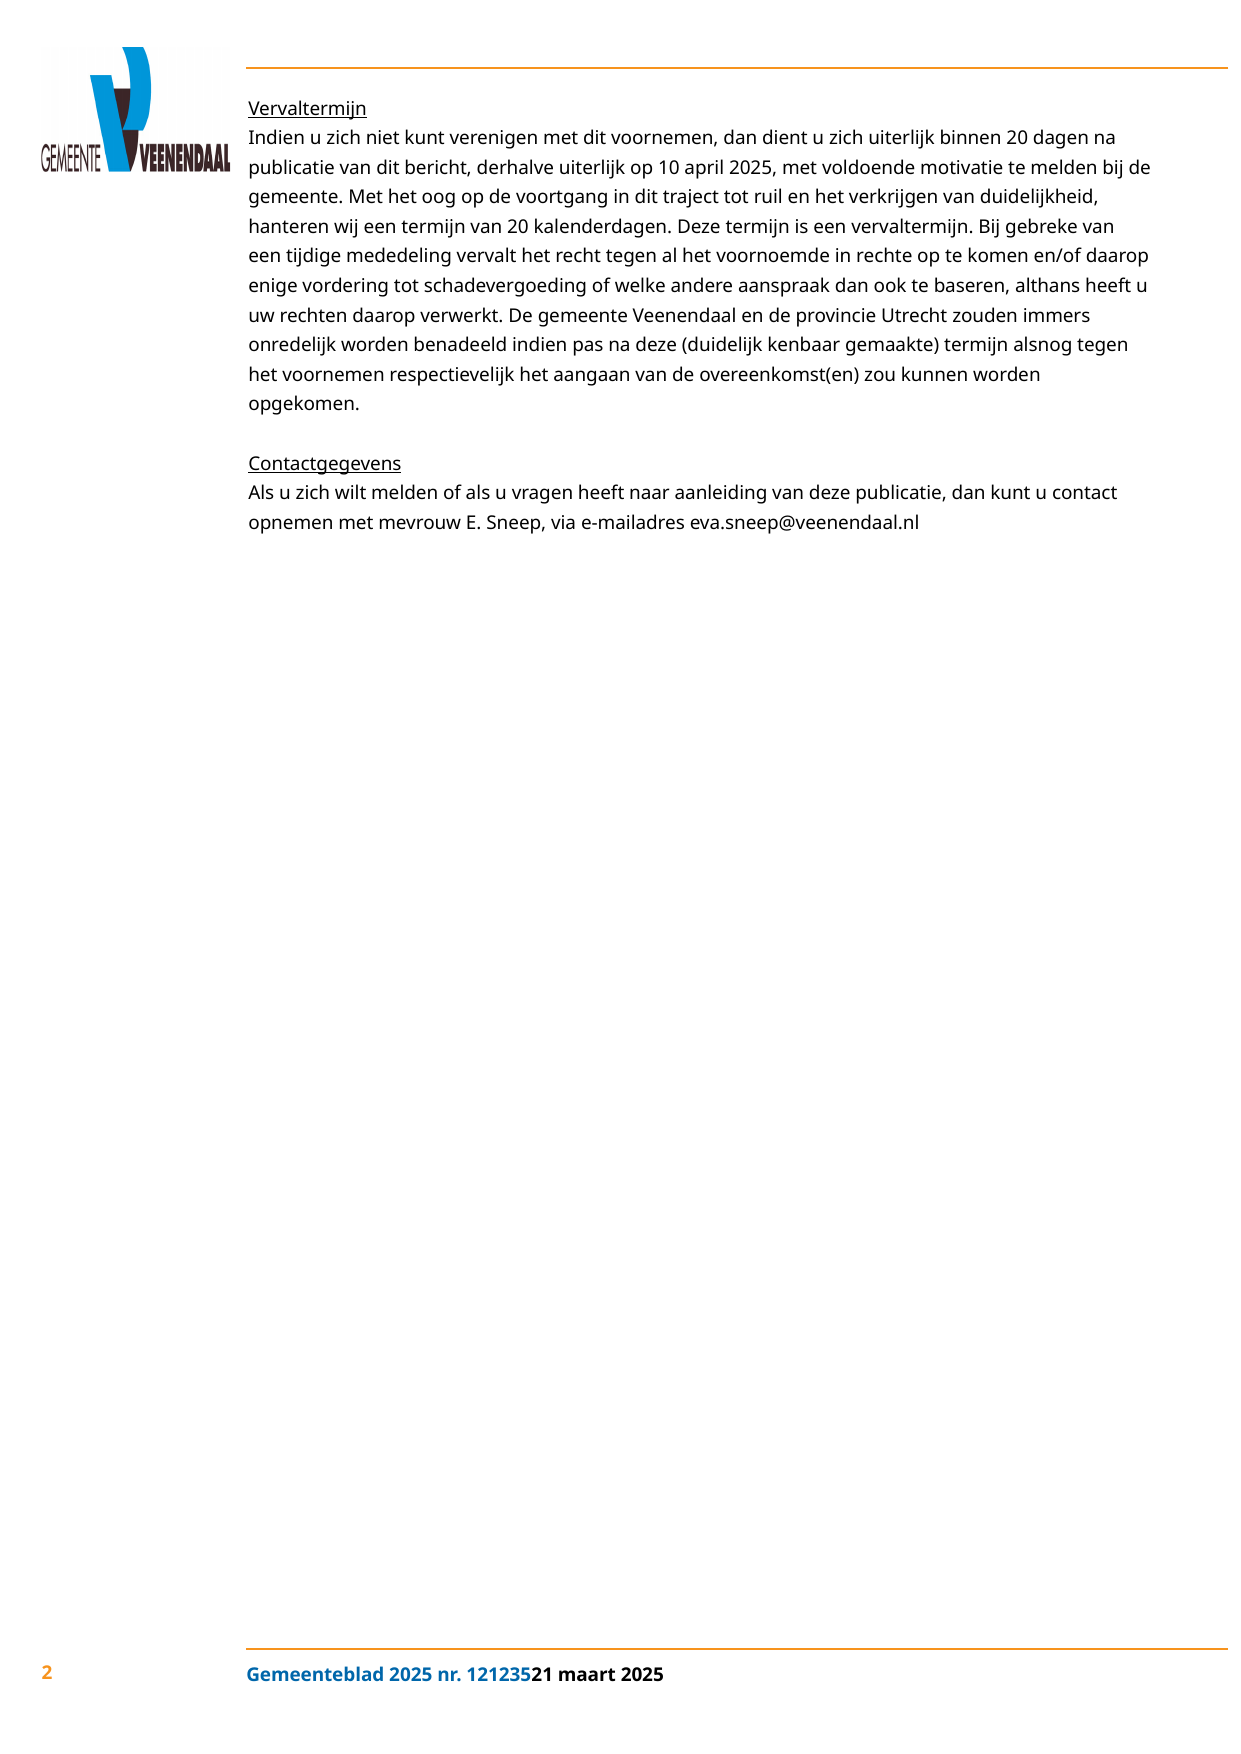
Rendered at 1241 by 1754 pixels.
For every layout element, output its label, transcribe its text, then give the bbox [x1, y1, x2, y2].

text Contactgegevens [248, 450, 1152, 476]
text Indien u zich niet kunt verenigen met dit voornemen, dan dient u zich uiterlijk binnen 20 dagen na publicatie van dit bericht, derhalve uiterlijk op 10 april 2025, met voldoende motivatie te melden bij de gemeente. Met het oog op de voortgang in dit traject tot ruil en het verkrijgen van duidelijkheid, hanteren wij een termijn van 20 kalenderdagen. Deze termijn is een vervaltermijn. Bij gebreke van een tijdige mededeling vervalt het recht tegen al het voornoemde in rechte op te komen en/of daarop enige vordering tot schadevergoeding of welke andere aanspraak dan ook te baseren, althans heeft u uw rechten daarop verwerkt. De gemeente Veenendaal en de provincie Utrecht zouden immers onredelijk worden benadeeld indien pas na deze (duidelijk kenbaar gemaakte) termijn alsnog tegen het voornemen respectievelijk het aangaan van de overeenkomst(en) zou kunnen worden opgekomen. [248, 124, 1152, 416]
text Als u zich wilt melden of als u vragen heeft naar aanleiding van deze publicatie, dan kunt u contact opnemen met mevrouw E. Sneep, via e-mailadres eva.sneep@veenendaal.nl [248, 479, 1152, 535]
text Vervaltermijn [248, 95, 1152, 121]
picture [41, 47, 130, 172]
picture [123, 47, 231, 172]
